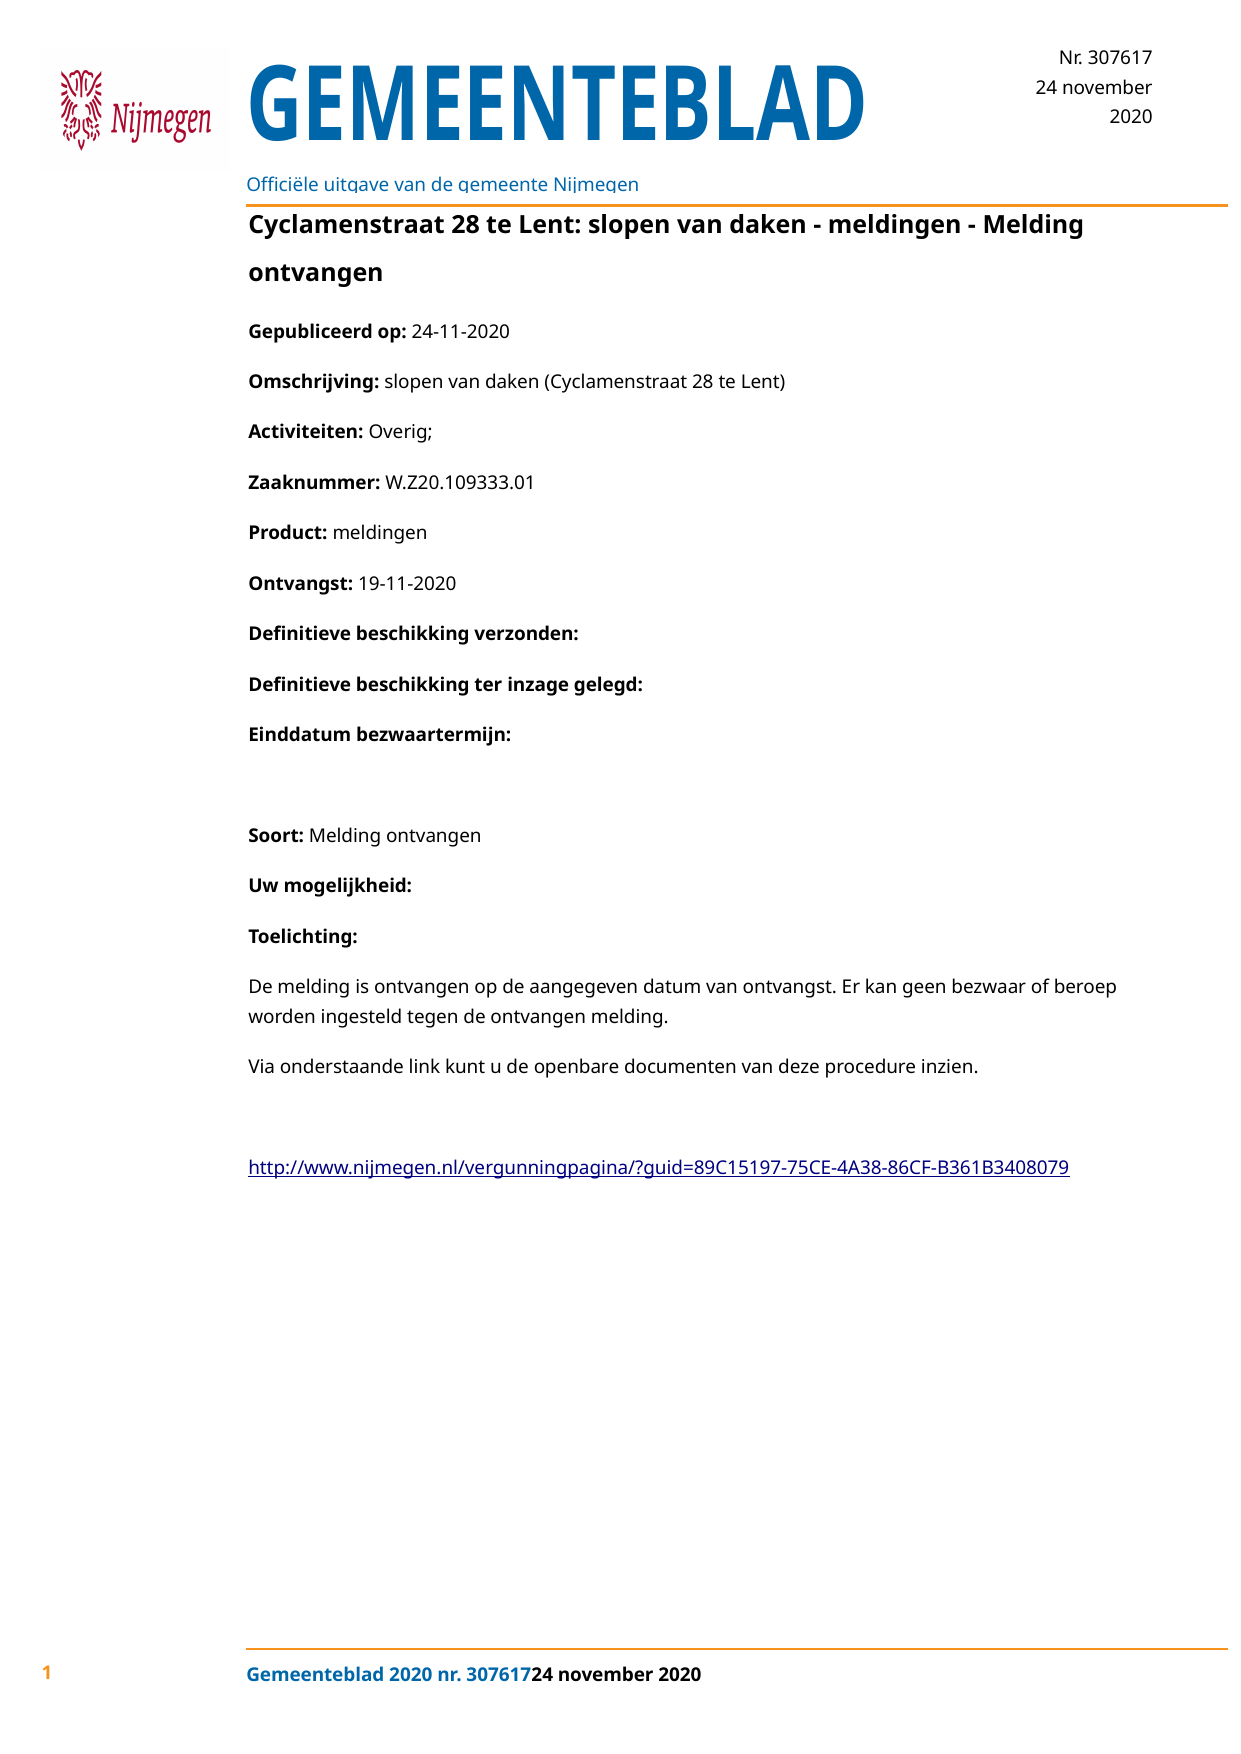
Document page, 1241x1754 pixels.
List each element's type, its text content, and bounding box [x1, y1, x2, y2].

text Soort: Melding ontvangen [248, 822, 1152, 848]
text http://www.nijmegen.nl/vergunningpagina/?guid=89C15197-75CE-4A38-86CF-B361B3408079 [248, 1154, 1152, 1180]
text Uw mogelijkheid: [248, 872, 1152, 898]
text Definitieve beschikking ter inzage gelegd: [248, 671, 1152, 697]
text Toelichting: [248, 923, 1152, 949]
text Product: meldingen [248, 519, 1152, 545]
text Activiteiten: Overig; [248, 419, 1152, 444]
text De melding is ontvangen op de aangegeven datum van ontvangst. Er kan geen bezwaar of beroep worden ingesteld tegen de ontvangen melding. [248, 973, 1152, 1029]
text Gepubliceerd op: 24-11-2020 [248, 318, 1152, 344]
text Via onderstaande link kunt u de openbare documenten van deze procedure inzien. [248, 1053, 1152, 1079]
text Definitieve beschikking verzonden: [248, 620, 1152, 646]
text Zaaknummer: W.Z20.109333.01 [248, 469, 1152, 495]
text Einddatum bezwaartermijn: [248, 721, 1152, 747]
text Cyclamenstraat 28 te Lent: slopen van daken - meldingen - Melding ontvangen [248, 207, 1152, 288]
text Omschrijving: slopen van daken (Cyclamenstraat 28 te Lent) [248, 368, 1152, 394]
picture [41, 47, 231, 172]
text Ontvangst: 19-11-2020 [248, 570, 1152, 596]
